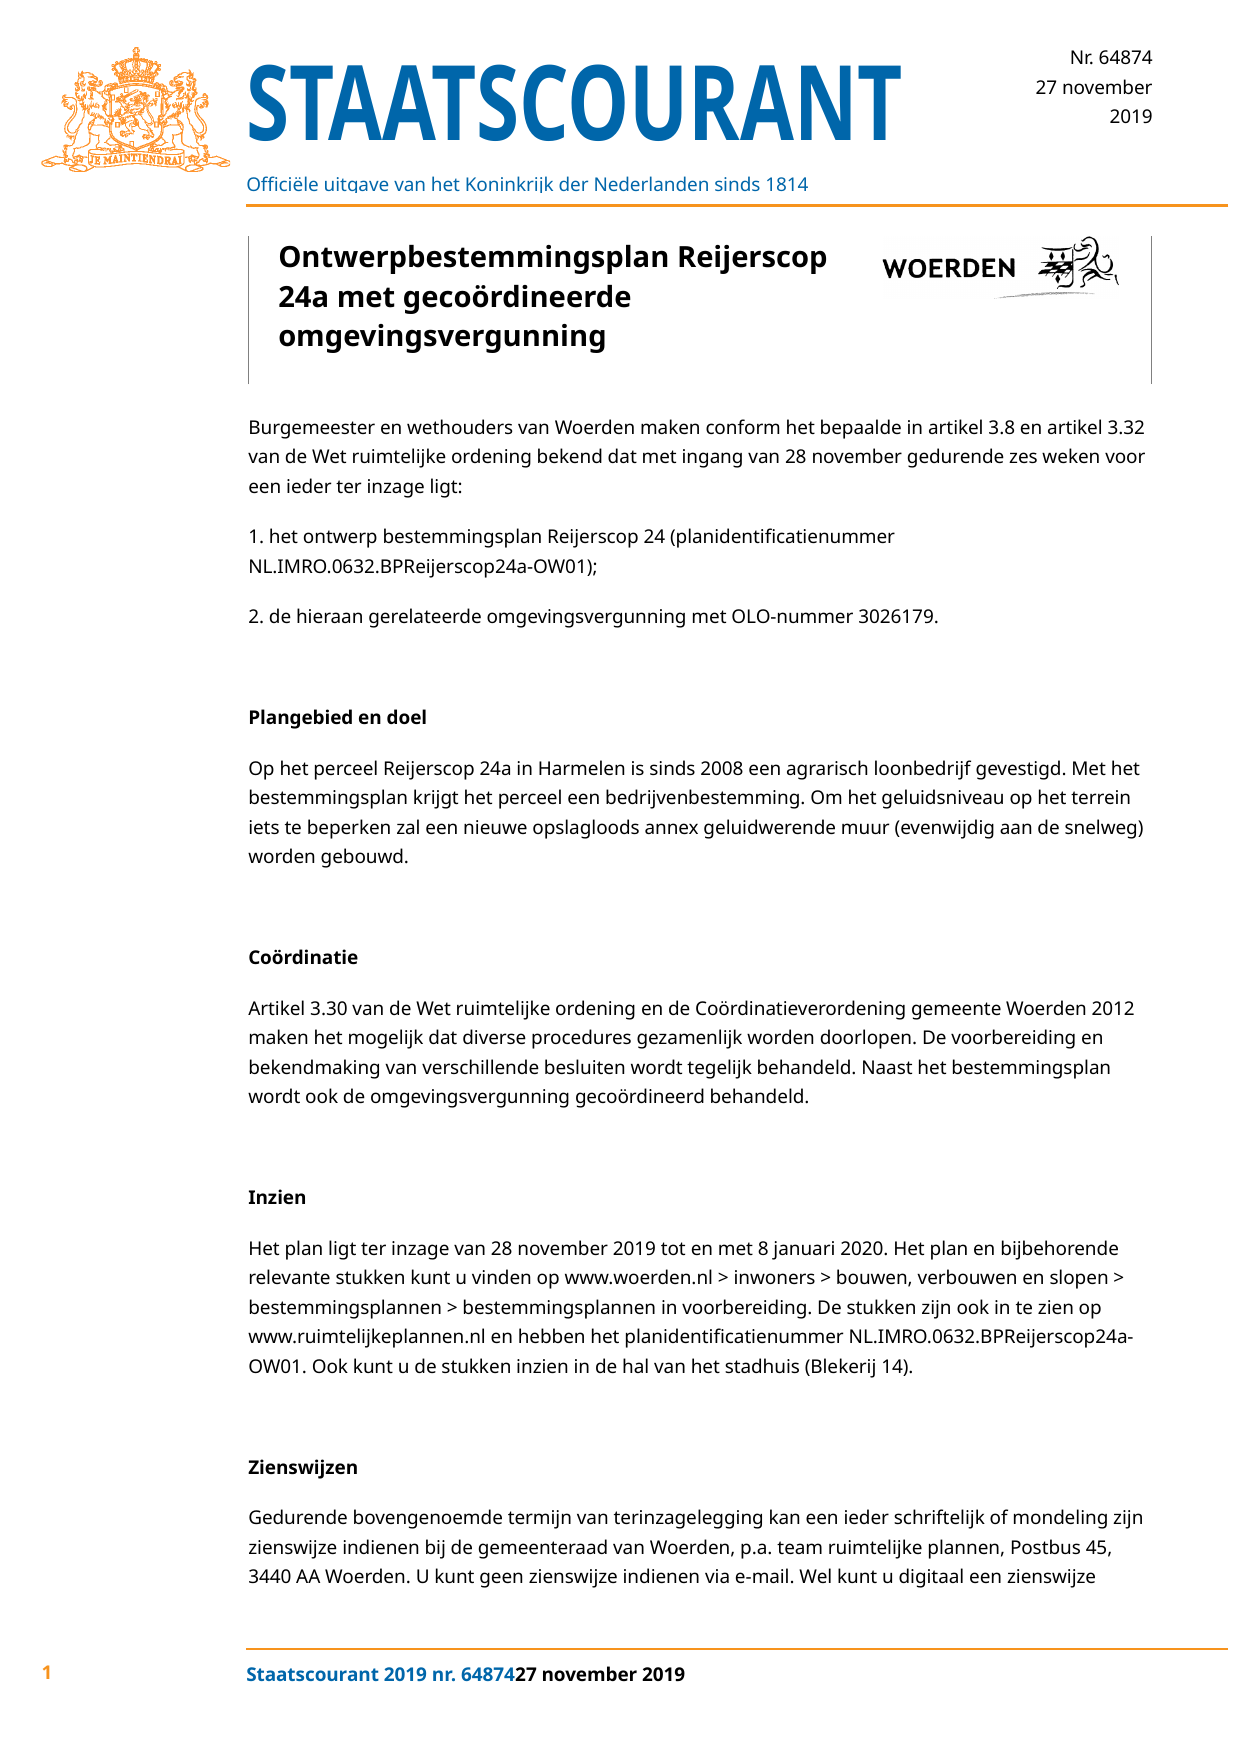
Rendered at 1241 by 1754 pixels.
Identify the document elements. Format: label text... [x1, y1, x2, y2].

picture [41, 47, 231, 172]
text Op het perceel Reijerscop 24a in Harmelen is sinds 2008 een agrarisch loonbedrijf gevestigd. Met het bestemmingsplan krijgt het perceel een bedrijvenbestemming. Om het geluidsniveau op het terrein iets te beperken zal een nieuwe opslagloods annex geluidwerende muur (evenwijdig aan de snelweg) worden gebouwd. [248, 755, 1152, 869]
text 1. het ontwerp bestemmingsplan Reijerscop 24 (planidentificatienummer NL.IMRO.0632.BPReijerscop24a-OW01); [248, 523, 1152, 579]
text Burgemeester en wethouders van Woerden maken conform het bepaalde in artikel 3.8 en artikel 3.32 van de Wet ruimtelijke ordening bekend dat met ingang van 28 november gedurende zes weken voor een ieder ter inzage ligt: [248, 414, 1152, 499]
table_header [850, 236, 1151, 384]
text Coördinatie [248, 944, 1152, 970]
text Het plan ligt ter inzage van 28 november 2019 tot en met 8 januari 2020. Het plan en bijbehorende relevante stukken kunt u vinden op www.woerden.nl > inwoners > bouwen, verbouwen en slopen > bestemmingsplannen > bestemmingsplannen in voorbereiding. De stukken zijn ook in te zien op www.ruimtelijkeplannen.nl en hebben het planidentificatienummer NL.IMRO.0632.BPReijerscop24a-OW01. Ook kunt u de stukken inzien in de hal van het stadhuis (Blekerij 14). [248, 1235, 1152, 1379]
text Plangebied en doel [248, 704, 1152, 730]
table_header Ontwerpbestemmingsplan Reijerscop 24a met gecoördineerde omgevingsvergunning [249, 236, 850, 384]
text Gedurende bovengenoemde termijn van terinzagelegging kan een ieder schriftelijk of mondeling zijn zienswijze indienen bij de gemeenteraad van Woerden, p.a. team ruimtelijke plannen, Postbus 45, 3440 AA Woerden. U kunt geen zienswijze indienen via e-mail. Wel kunt u digitaal een zienswijze [248, 1504, 1152, 1589]
text Inzien [248, 1184, 1152, 1210]
picture [882, 236, 1119, 299]
text Zienswijzen [248, 1454, 1152, 1480]
text 2. de hieraan gerelateerde omgevingsvergunning met OLO-nummer 3026179. [248, 603, 1152, 629]
text Artikel 3.30 van de Wet ruimtelijke ordening en de Coördinatieverordening gemeente Woerden 2012 maken het mogelijk dat diverse procedures gezamenlijk worden doorlopen. De voorbereiding en bekendmaking van verschillende besluiten wordt tegelijk behandeld. Naast het bestemmingsplan wordt ook de omgevingsvergunning gecoördineerd behandeld. [248, 995, 1152, 1109]
